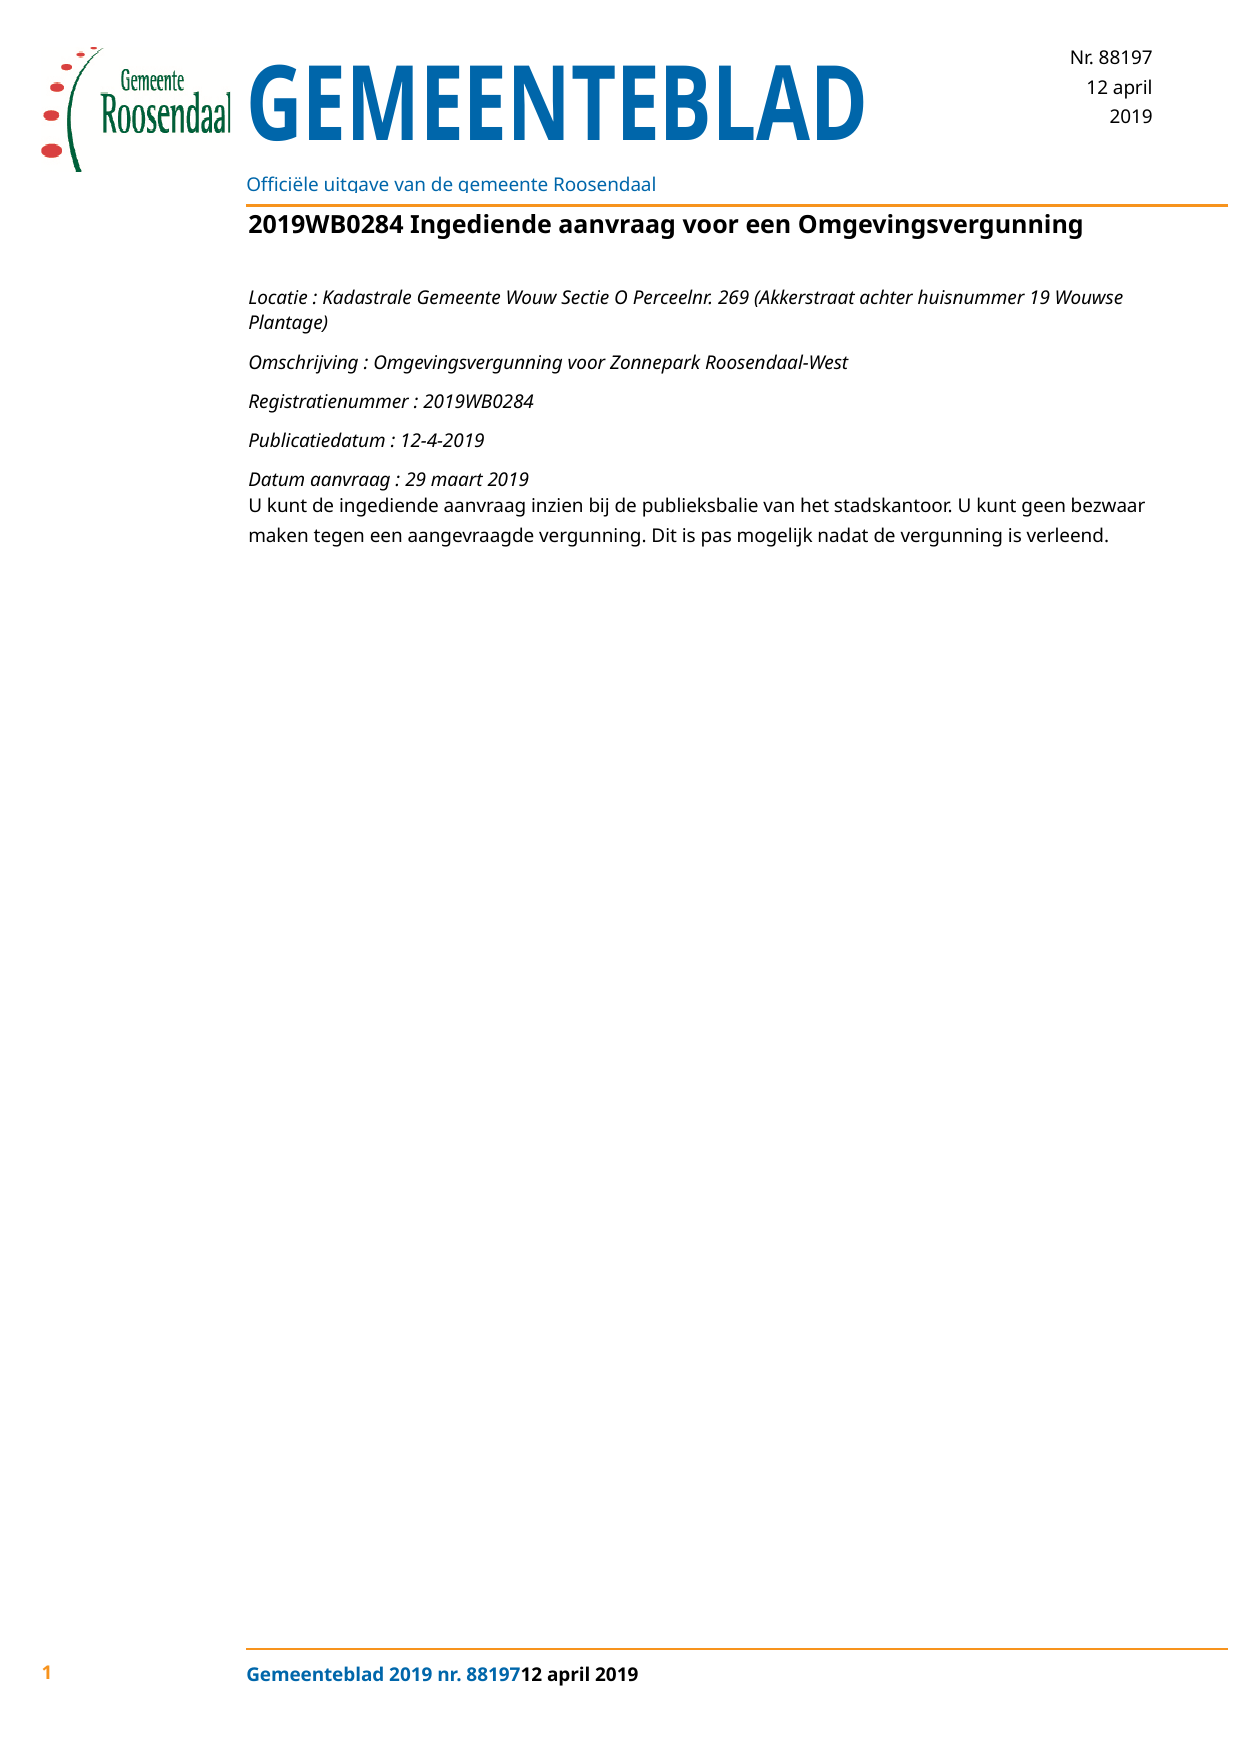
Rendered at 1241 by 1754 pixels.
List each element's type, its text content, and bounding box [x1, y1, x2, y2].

text U kunt de ingediende aanvraag inzien bij de publieksbalie van het stadskantoor. U kunt geen bezwaar maken tegen een aangevraagde vergunning. Dit is pas mogelijk nadat de vergunning is verleend. [248, 492, 1152, 548]
text 2019WB0284 Ingediende aanvraag voor een Omgevingsvergunning [248, 207, 1152, 241]
text Datum aanvraag : 29 maart 2019 [248, 467, 1152, 492]
text Locatie : Kadastrale Gemeente Wouw Sectie O Perceelnr. 269 (Akkerstraat achter huisnummer 19 Wouwse Plantage) [248, 284, 1152, 335]
picture [41, 47, 231, 172]
text Omschrijving : Omgevingsvergunning voor Zonnepark Roosendaal-West [248, 349, 1152, 374]
text Registratienummer : 2019WB0284 [248, 388, 1152, 414]
text Publicatiedatum : 12-4-2019 [248, 427, 1152, 453]
